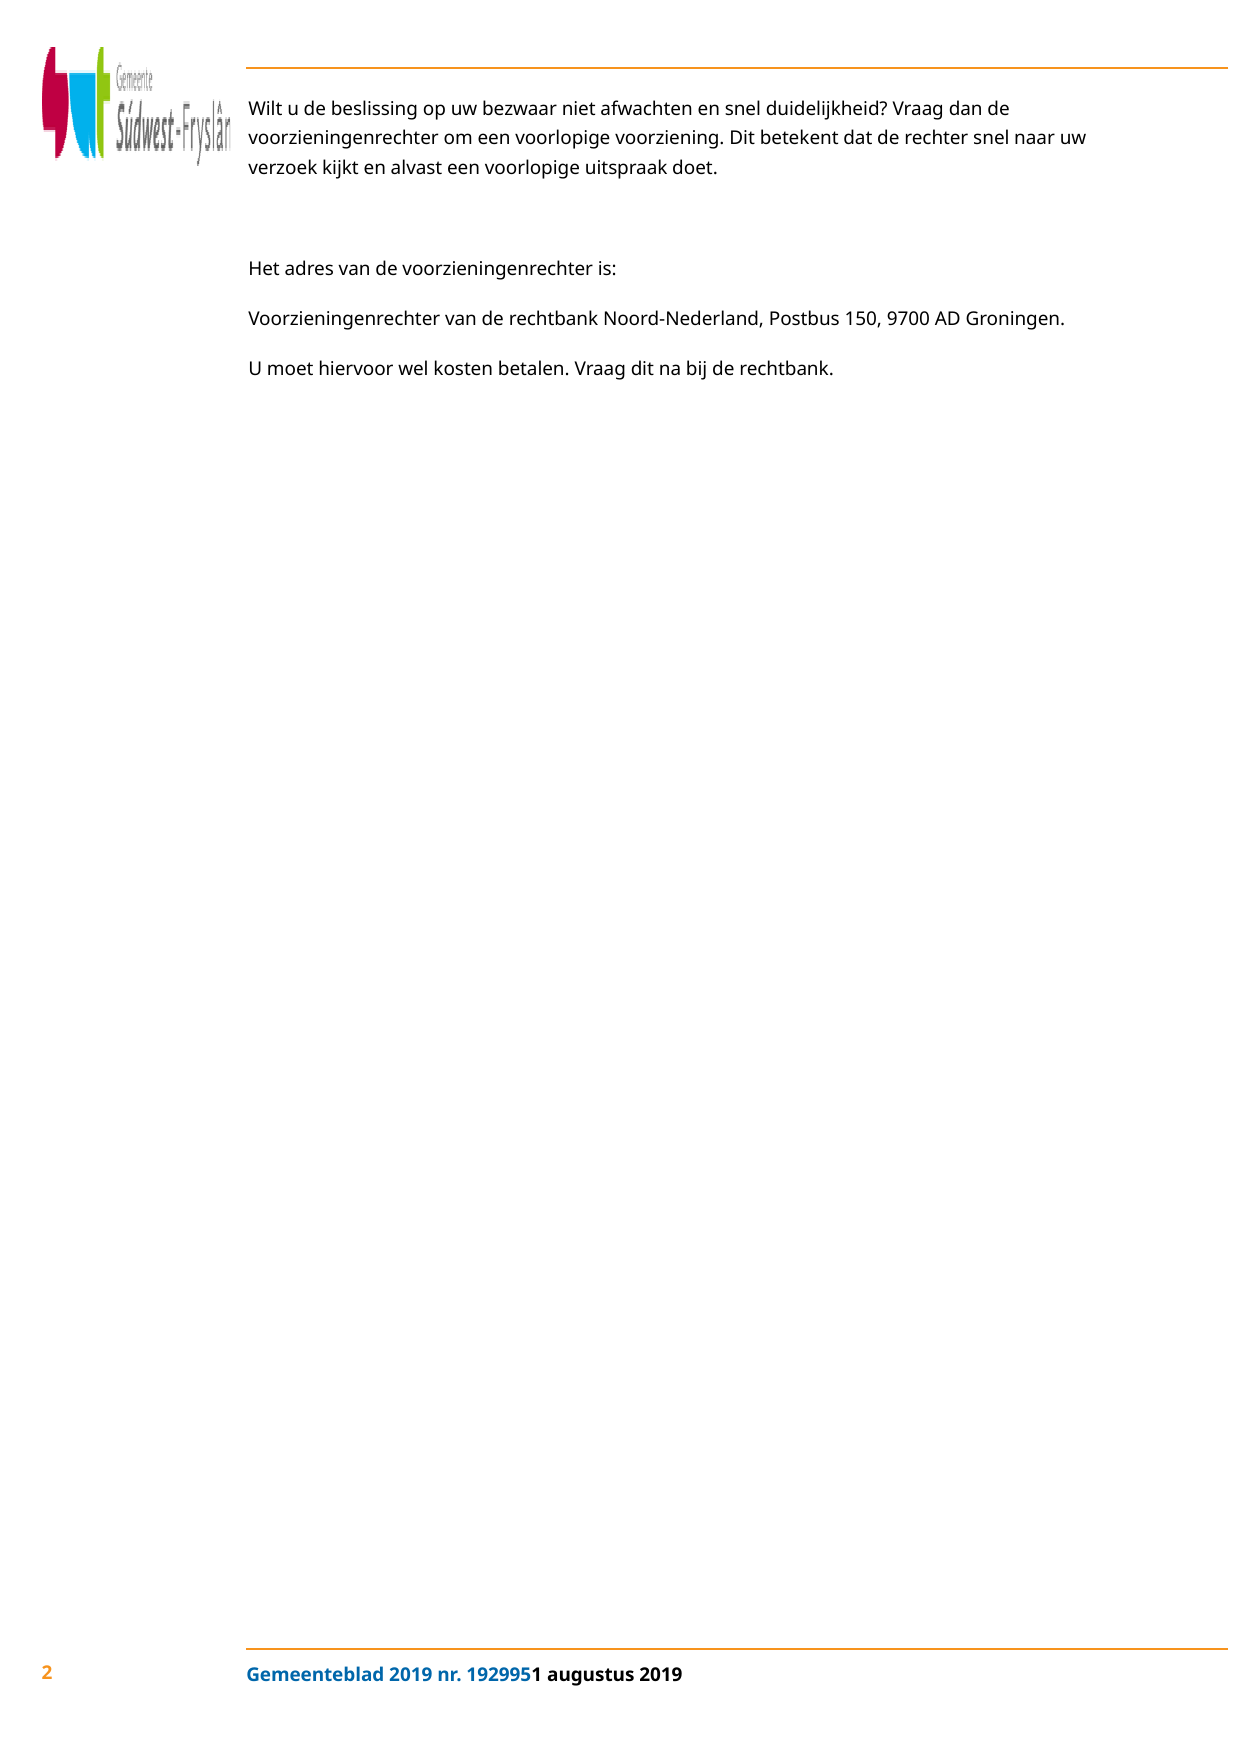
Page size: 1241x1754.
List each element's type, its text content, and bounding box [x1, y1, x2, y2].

text Wilt u de beslissing op uw bezwaar niet afwachten en snel duidelijkheid? Vraag dan de voorzieningenrechter om een voorlopige voorziening. Dit betekent dat de rechter snel naar uw verzoek kijkt en alvast een voorlopige uitspraak doet. [248, 95, 1152, 180]
text U moet hiervoor wel kosten betalen. Vraag dit na bij de rechtbank. [248, 356, 1152, 381]
text Het adres van de voorzieningenrechter is: [248, 255, 1152, 281]
picture [41, 47, 231, 172]
text Voorzieningenrechter van de rechtbank Noord-Nederland, Postbus 150, 9700 AD Groningen. [248, 305, 1152, 331]
